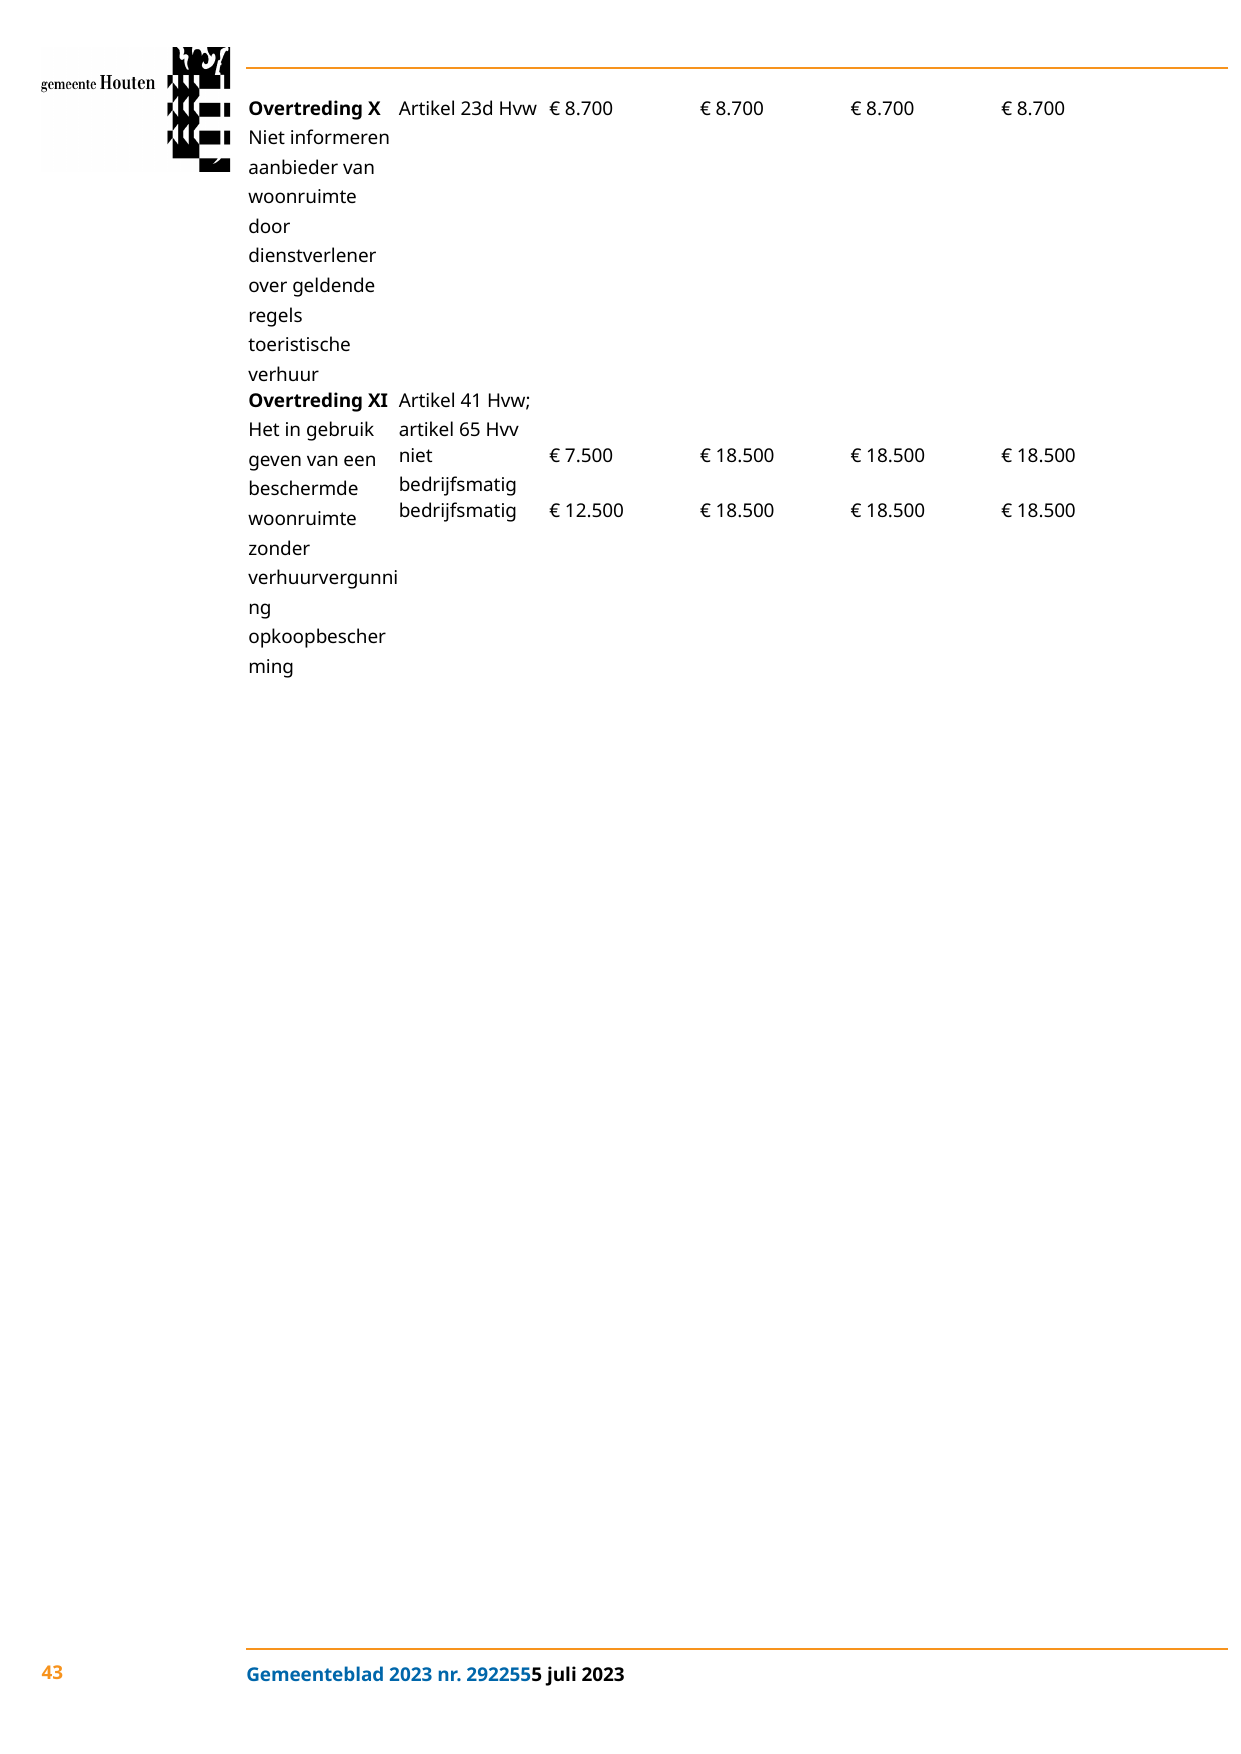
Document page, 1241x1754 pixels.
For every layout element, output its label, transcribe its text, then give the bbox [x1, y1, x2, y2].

table_cell € 18.500 [850, 442, 1001, 497]
table_cell € 8.700 [549, 95, 700, 387]
table_cell € 8.700 [700, 95, 850, 387]
table_cell bedrijfsmatig [399, 498, 549, 679]
table_cell € 18.500 [700, 442, 850, 497]
table_cell [700, 387, 850, 442]
table_cell € 18.500 [1001, 442, 1152, 497]
table_cell Artikel 41 Hvw; artikel 65 Hvv [399, 387, 549, 442]
table_cell [850, 387, 1001, 442]
table_cell [549, 387, 700, 442]
table_cell niet bedrijfsmatig [399, 442, 549, 497]
table_cell € 18.500 [700, 498, 850, 679]
table_cell € 18.500 [850, 498, 1001, 679]
table_cell € 18.500 [1001, 498, 1152, 679]
table_cell Artikel 23d Hvw [399, 95, 549, 387]
table_cell Overtreding XI Het in gebruik geven van een beschermde woonruimte zonder verhuurvergunning opkoopbescherming [248, 387, 398, 679]
table_cell Overtreding X Niet informeren aanbieder van woonruimte door dienstverlener over geldende regels toeristische verhuur [248, 95, 398, 387]
table_cell [1001, 387, 1152, 442]
table_cell € 8.700 [850, 95, 1001, 387]
picture [41, 47, 231, 172]
table_cell € 7.500 [549, 442, 700, 497]
table_cell € 12.500 [549, 498, 700, 679]
table_cell € 8.700 [1001, 95, 1152, 387]
